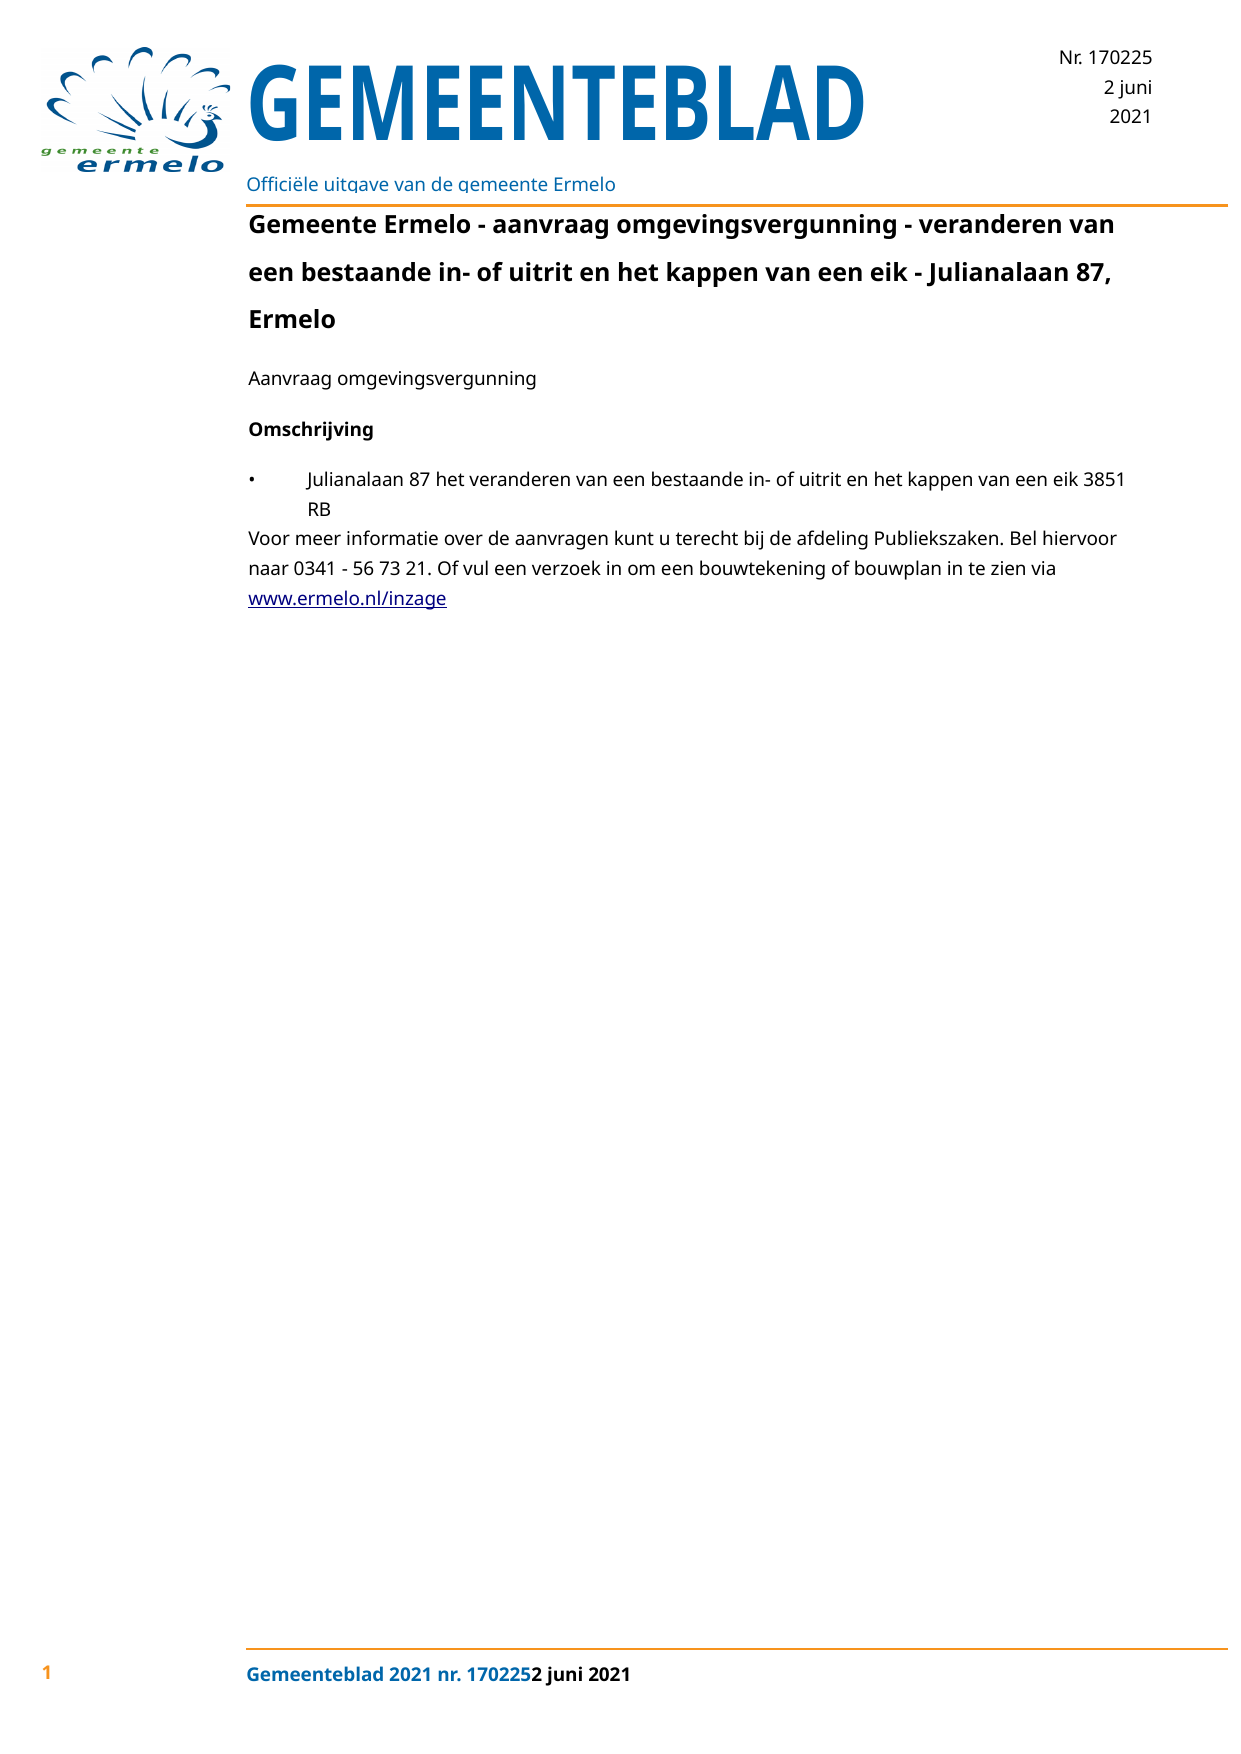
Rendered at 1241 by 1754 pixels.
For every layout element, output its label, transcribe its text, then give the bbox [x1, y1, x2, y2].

picture [41, 47, 231, 172]
text Aanvraag omgevingsvergunning [248, 366, 1152, 391]
text Voor meer informatie over de aanvragen kunt u terecht bij de afdeling Publiekszaken. Bel hiervoor naar 0341 - 56 73 21. Of vul een verzoek in om een bouwtekening of bouwplan in te zien via www.ermelo.nl/inzage [248, 526, 1152, 610]
list Julianalaan 87 het veranderen van een bestaande in- of uitrit en het kappen van een eik 3851 RB [248, 466, 1152, 522]
text Gemeente Ermelo - aanvraag omgevingsvergunning - veranderen van een bestaande in- of uitrit en het kappen van een eik - Julianalaan 87, Ermelo [248, 207, 1152, 336]
text Omschrijving [248, 416, 1152, 442]
